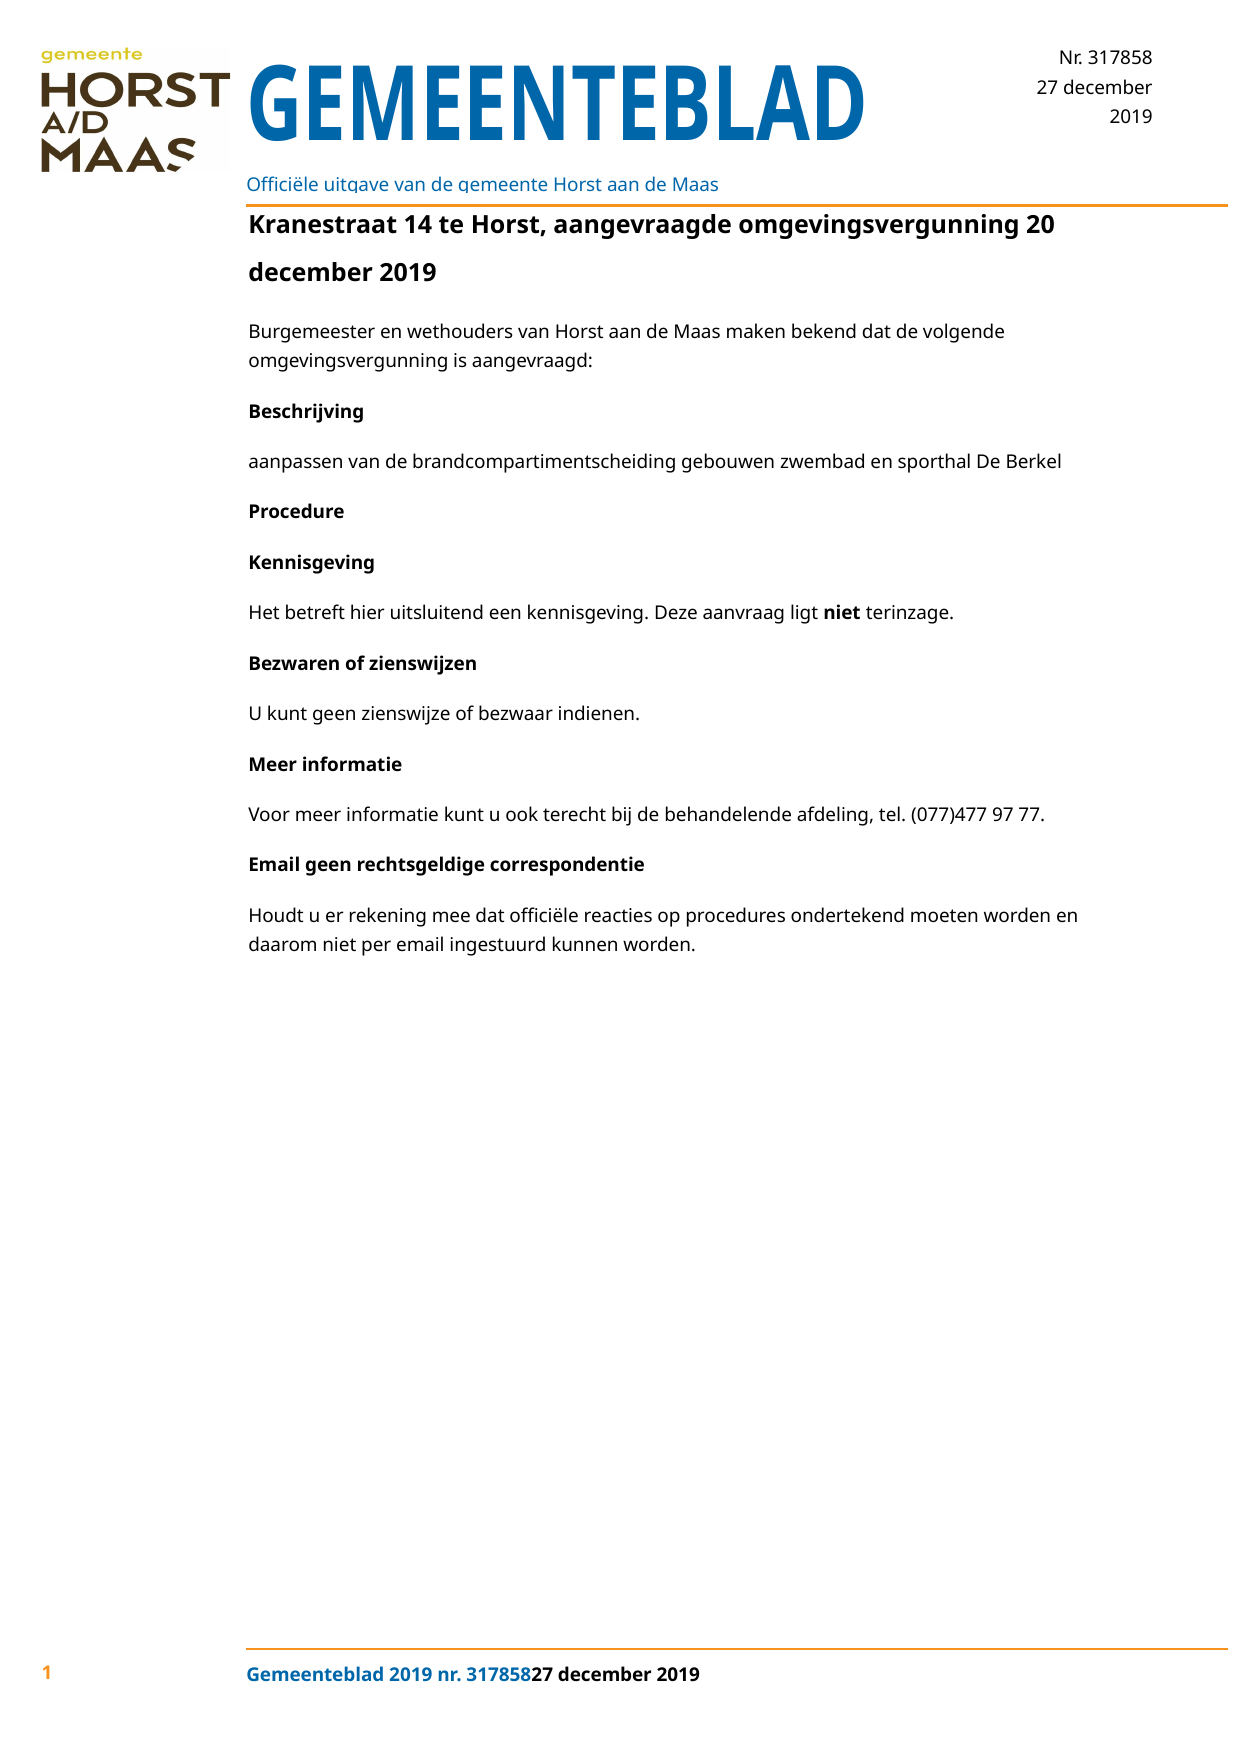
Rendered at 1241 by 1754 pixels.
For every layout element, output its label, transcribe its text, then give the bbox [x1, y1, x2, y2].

text Het betreft hier uitsluitend een kennisgeving. Deze aanvraag ligt niet terinzage. [248, 599, 1152, 625]
text Kranestraat 14 te Horst, aangevraagde omgevingsvergunning 20 december 2019 [248, 207, 1152, 288]
text Kennisgeving [248, 549, 1152, 575]
text Houdt u er rekening mee dat officiële reacties op procedures ondertekend moeten worden en daarom niet per email ingestuurd kunnen worden. [248, 902, 1152, 957]
text U kunt geen zienswijze of bezwaar indienen. [248, 700, 1152, 726]
text Beschrijving [248, 398, 1152, 424]
text Voor meer informatie kunt u ook terecht bij de behandelende afdeling, tel. (077)477 97 77. [248, 801, 1152, 827]
picture [41, 47, 231, 172]
text Email geen rechtsgeldige correspondentie [248, 852, 1152, 877]
text Meer informatie [248, 751, 1152, 777]
text aanpassen van de brandcompartimentscheiding gebouwen zwembad en sporthal De Berkel [248, 448, 1152, 474]
text Procedure [248, 499, 1152, 524]
text Bezwaren of zienswijzen [248, 650, 1152, 676]
text Burgemeester en wethouders van Horst aan de Maas maken bekend dat de volgende omgevingsvergunning is aangevraagd: [248, 318, 1152, 373]
